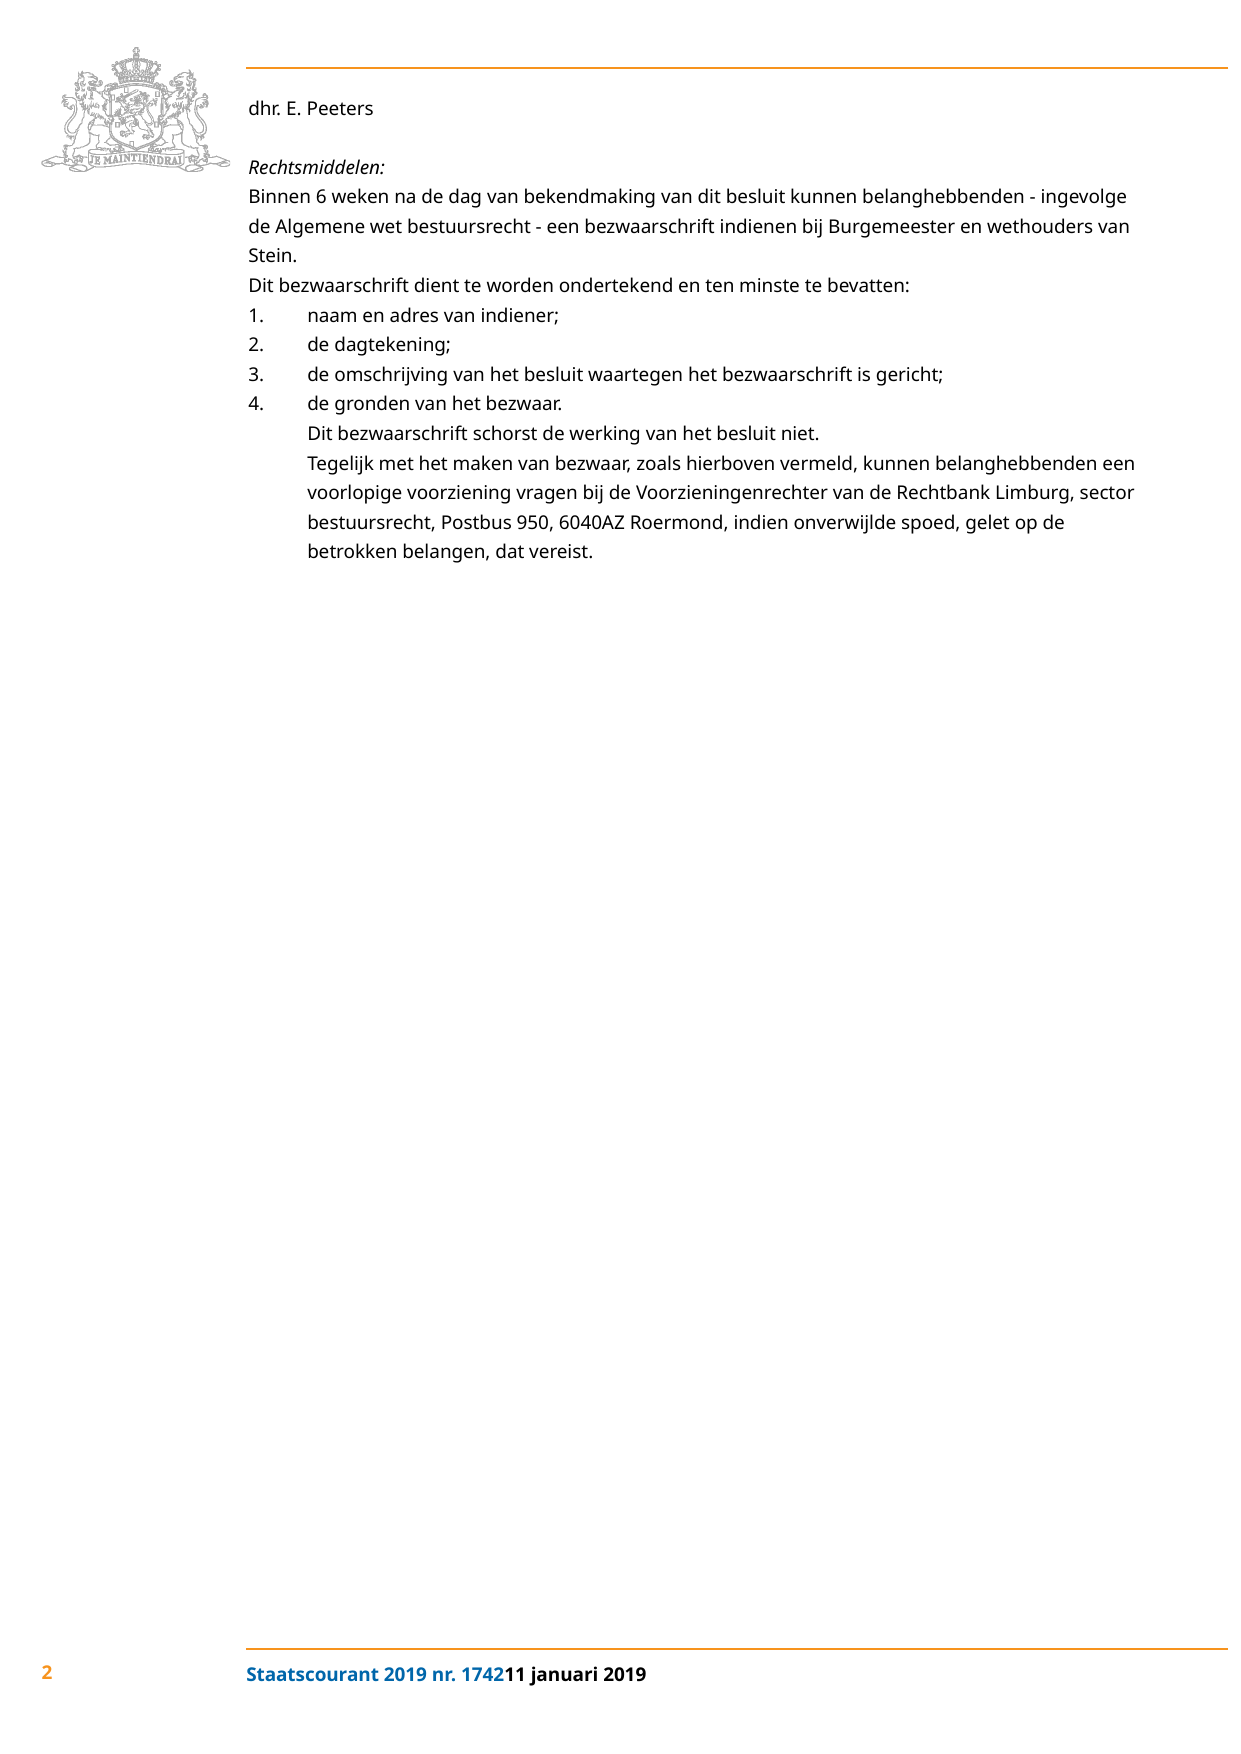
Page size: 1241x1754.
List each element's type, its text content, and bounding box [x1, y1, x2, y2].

list naam en adres van indiener; [248, 302, 1152, 328]
text Dit bezwaarschrift dient te worden ondertekend en ten minste te bevatten: [248, 272, 1152, 298]
text dhr. E. Peeters [248, 95, 1152, 121]
text Rechtsmiddelen: [248, 154, 1152, 180]
picture [41, 47, 231, 172]
list Dit bezwaarschrift schorst de werking van het besluit niet. [248, 420, 1152, 446]
list Tegelijk met het maken van bezwaar, zoals hierboven vermeld, kunnen belanghebbenden een voorlopige voorziening vragen bij de Voorzieningenrechter van de Rechtbank Limburg, sector bestuursrecht, Postbus 950, 6040AZ Roermond, indien onverwijlde spoed, gelet op de betrokken belangen, dat vereist. [248, 450, 1152, 564]
text Binnen 6 weken na de dag van bekendmaking van dit besluit kunnen belanghebbenden - ingevolge de Algemene wet bestuursrecht - een bezwaarschrift indienen bij Burgemeester en wethouders van Stein. [248, 183, 1152, 268]
list de omschrijving van het besluit waartegen het bezwaarschrift is gericht; [248, 361, 1152, 387]
list de gronden van het bezwaar. [248, 391, 1152, 416]
list de dagtekening; [248, 331, 1152, 357]
